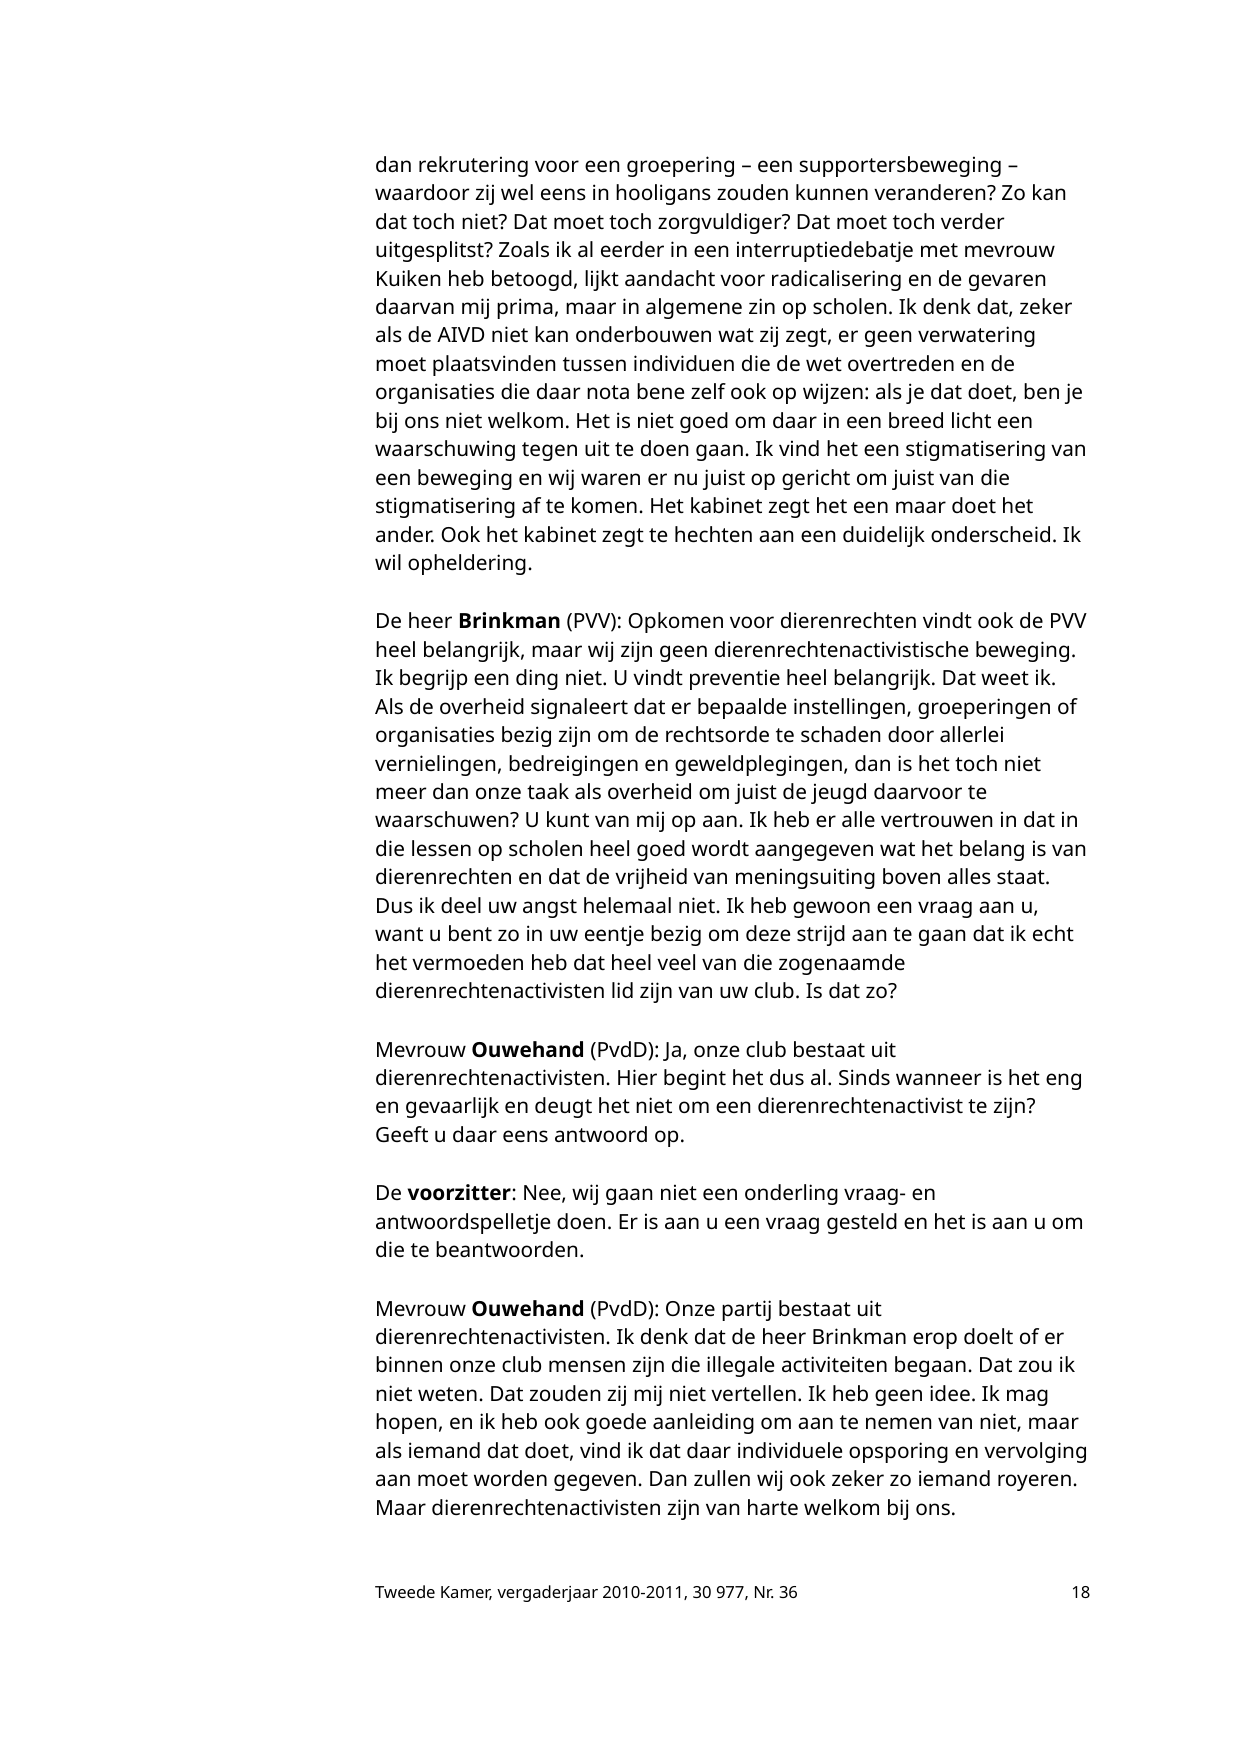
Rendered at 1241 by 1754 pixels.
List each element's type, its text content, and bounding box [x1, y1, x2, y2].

text dan rekrutering voor een groepering – een supportersbeweging – waardoor zij wel eens in hooligans zouden kunnen veranderen? Zo kan dat toch niet? Dat moet toch zorgvuldiger? Dat moet toch verder uitgesplitst? Zoals ik al eerder in een interruptiedebatje met mevrouw Kuiken heb betoogd, lijkt aandacht voor radicalisering en de gevaren daarvan mij prima, maar in algemene zin op scholen. Ik denk dat, zeker als de AIVD niet kan onderbouwen wat zij zegt, er geen verwatering moet plaatsvinden tussen individuen die de wet overtreden en de organisaties die daar nota bene zelf ook op wijzen: als je dat doet, ben je bij ons niet welkom. Het is niet goed om daar in een breed licht een waarschuwing tegen uit te doen gaan. Ik vind het een stigmatisering van een beweging en wij waren er nu juist op gericht om juist van die stigmatisering af te komen. Het kabinet zegt het een maar doet het ander. Ook het kabinet zegt te hechten aan een duidelijk onderscheid. Ik wil opheldering. [375, 150, 1090, 577]
text Mevrouw Ouwehand (PvdD): Onze partij bestaat uit dierenrechtenactivisten. Ik denk dat de heer Brinkman erop doelt of er binnen onze club mensen zijn die illegale activiteiten begaan. Dat zou ik niet weten. Dat zouden zij mij niet vertellen. Ik heb geen idee. Ik mag hopen, en ik heb ook goede aanleiding om aan te nemen van niet, maar als iemand dat doet, vind ik dat daar individuele opsporing en vervolging aan moet worden gegeven. Dan zullen wij ook zeker zo iemand royeren. Maar dierenrechtenactivisten zijn van harte welkom bij ons. [375, 1294, 1090, 1521]
text De heer Brinkman (PVV): Opkomen voor dierenrechten vindt ook de PVV heel belangrijk, maar wij zijn geen dierenrechtenactivistische beweging. Ik begrijp een ding niet. U vindt preventie heel belangrijk. Dat weet ik. Als de overheid signaleert dat er bepaalde instellingen, groeperingen of organisaties bezig zijn om de rechtsorde te schaden door allerlei vernielingen, bedreigingen en geweldplegingen, dan is het toch niet meer dan onze taak als overheid om juist de jeugd daarvoor te waarschuwen? U kunt van mij op aan. Ik heb er alle vertrouwen in dat in die lessen op scholen heel goed wordt aangegeven wat het belang is van dierenrechten en dat de vrijheid van meningsuiting boven alles staat. Dus ik deel uw angst helemaal niet. Ik heb gewoon een vraag aan u, want u bent zo in uw eentje bezig om deze strijd aan te gaan dat ik echt het vermoeden heb dat heel veel van die zogenaamde dierenrechtenactivisten lid zijn van uw club. Is dat zo? [375, 607, 1090, 1005]
text De voorzitter: Nee, wij gaan niet een onderling vraag- en antwoordspelletje doen. Er is aan u een vraag gesteld en het is aan u om die te beantwoorden. [375, 1178, 1090, 1264]
text Mevrouw Ouwehand (PvdD): Ja, onze club bestaat uit dierenrechtenactivisten. Hier begint het dus al. Sinds wanneer is het eng en gevaarlijk en deugt het niet om een dierenrechtenactivist te zijn? Geeft u daar eens antwoord op. [375, 1035, 1090, 1148]
